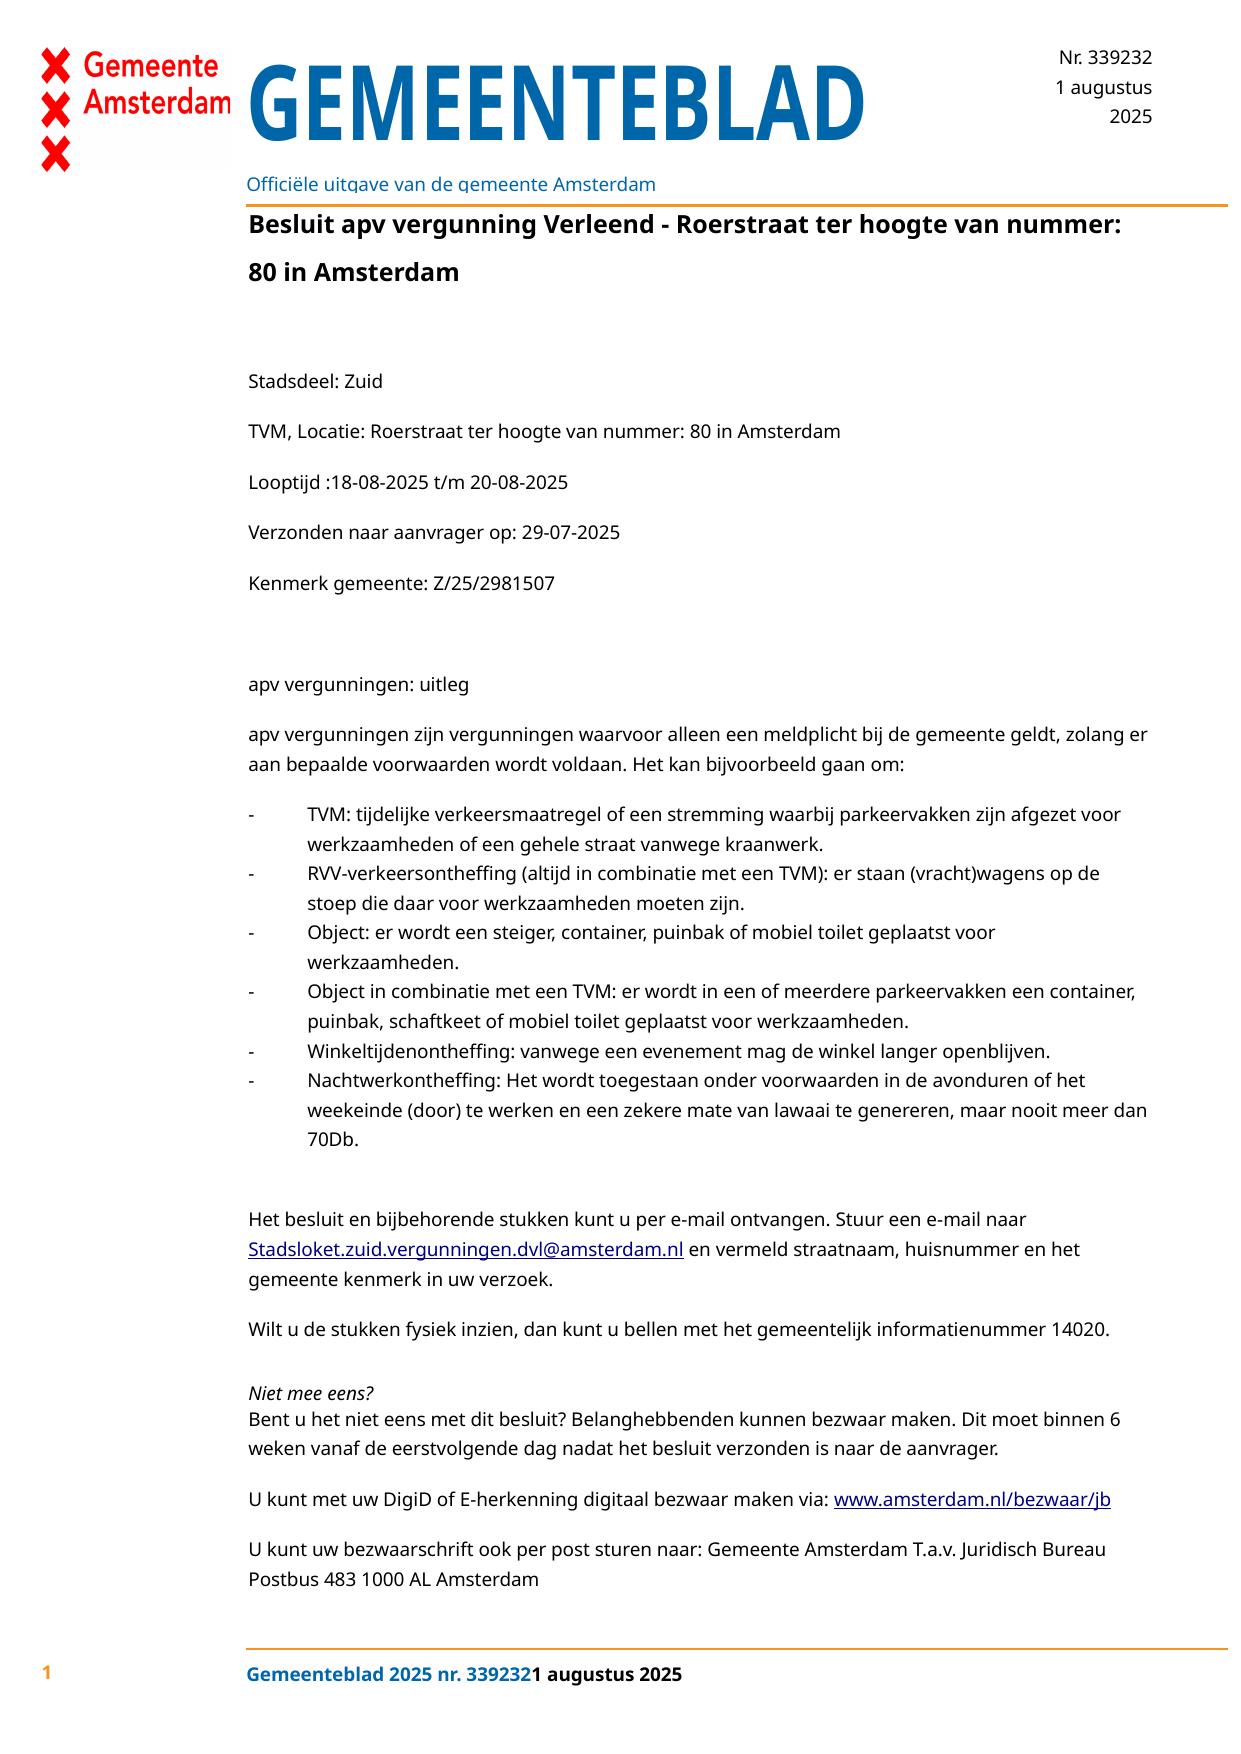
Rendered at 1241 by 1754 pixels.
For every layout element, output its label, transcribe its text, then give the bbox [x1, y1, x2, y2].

text Kenmerk gemeente: Z/25/2981507 [248, 570, 1152, 596]
text Verzonden naar aanvrager op: 29-07-2025 [248, 519, 1152, 545]
text U kunt met uw DigiD of E-herkenning digitaal bezwaar maken via: www.amsterdam.nl/bezwaar/jb [248, 1486, 1152, 1512]
text Besluit apv vergunning Verleend - Roerstraat ter hoogte van nummer: 80 in Amsterdam [248, 207, 1152, 288]
text Looptijd :18-08-2025 t/m 20-08-2025 [248, 469, 1152, 495]
text apv vergunningen: uitleg [248, 671, 1152, 697]
list TVM: tijdelijke verkeersmaatregel of een stremming waarbij parkeervakken zijn afgezet voor werkzaamheden of een gehele straat vanwege kraanwerk. [248, 801, 1152, 857]
list Object: er wordt een steiger, container, puinbak of mobiel toilet geplaatst voor werkzaamheden. [248, 919, 1152, 975]
text Bent u het niet eens met dit besluit? Belanghebbenden kunnen bezwaar maken. Dit moet binnen 6 weken vanaf de eerstvolgende dag nadat het besluit verzonden is naar de aanvrager. [248, 1406, 1152, 1461]
list Object in combinatie met een TVM: er wordt in een of meerdere parkeervakken een container, puinbak, schaftkeet of mobiel toilet geplaatst voor werkzaamheden. [248, 979, 1152, 1034]
list RVV-verkeersontheffing (altijd in combinatie met een TVM): er staan (vracht)wagens op de stoep die daar voor werkzaamheden moeten zijn. [248, 860, 1152, 916]
list Winkeltijdenontheffing: vanwege een evenement mag de winkel langer openblijven. [248, 1038, 1152, 1064]
list Nachtwerkontheffing: Het wordt toegestaan onder voorwaarden in de avonduren of het weekeinde (door) te werken en een zekere mate van lawaai te genereren, maar nooit meer dan 70Db. [248, 1067, 1152, 1152]
text Niet mee eens? [248, 1380, 1152, 1406]
text Stadsdeel: Zuid [248, 368, 1152, 394]
picture [41, 47, 231, 172]
text Het besluit en bijbehorende stukken kunt u per e-mail ontvangen. Stuur een e-mail naar Stadsloket.zuid.vergunningen.dvl@amsterdam.nl en vermeld straatnaam, huisnummer en het gemeente kenmerk in uw verzoek. [248, 1207, 1152, 1292]
text apv vergunningen zijn vergunningen waarvoor alleen een meldplicht bij de gemeente geldt, zolang er aan bepaalde voorwaarden wordt voldaan. Het kan bijvoorbeeld gaan om: [248, 721, 1152, 777]
text TVM, Locatie: Roerstraat ter hoogte van nummer: 80 in Amsterdam [248, 419, 1152, 444]
text U kunt uw bezwaarschrift ook per post sturen naar: Gemeente Amsterdam T.a.v. Juridisch Bureau Postbus 483 1000 AL Amsterdam [248, 1536, 1152, 1592]
text Wilt u de stukken fysiek inzien, dan kunt u bellen met het gemeentelijk informatienummer 14020. [248, 1316, 1152, 1342]
